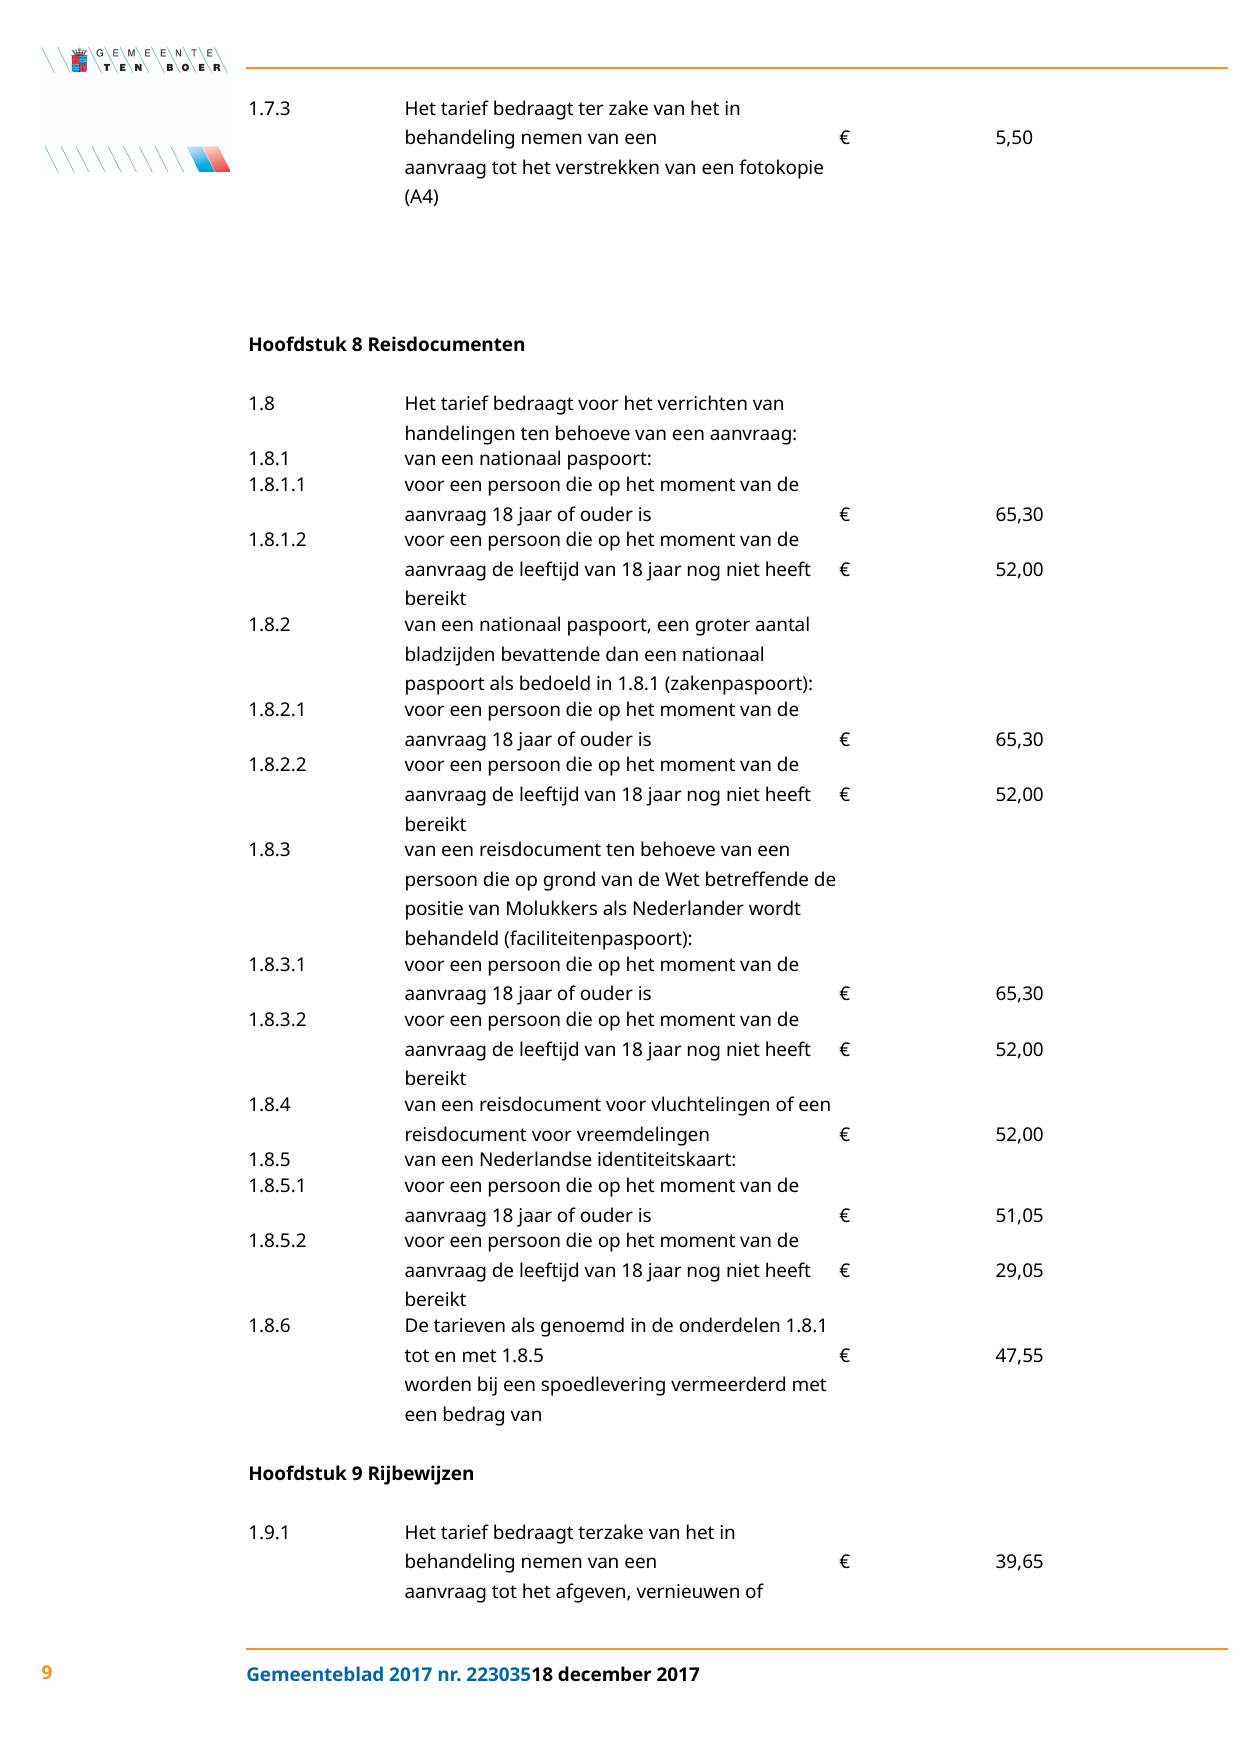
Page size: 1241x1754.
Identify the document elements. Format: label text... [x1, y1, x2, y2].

table_cell € [839, 696, 995, 752]
table_cell voor een persoon die op het moment van de aanvraag 18 jaar of ouder is [404, 1172, 839, 1227]
table_cell € [839, 95, 995, 209]
table_cell van een Nederlandse identiteitskaart: [404, 1146, 839, 1172]
table_cell voor een persoon die op het moment van de aanvraag 18 jaar of ouder is [404, 696, 839, 752]
table_cell 1.8.3.2 [248, 1006, 404, 1091]
table_cell van een nationaal paspoort, een groter aantal bladzijden bevattende dan een nationaal paspoort als bedoeld in 1.8.1 (zakenpaspoort): [404, 611, 839, 696]
table_cell van een nationaal paspoort: [404, 445, 839, 471]
table_cell 1.8.6 [248, 1313, 404, 1427]
text Hoofdstuk 8 Reisdocumenten [248, 331, 1152, 357]
table_cell 65,30 [995, 696, 1152, 752]
table_cell € [839, 471, 995, 526]
table_cell [839, 1146, 995, 1172]
table_cell voor een persoon die op het moment van de aanvraag de leeftijd van 18 jaar nog niet heeft bereikt [404, 752, 839, 836]
table_cell € [839, 1313, 995, 1427]
table_cell [995, 445, 1152, 471]
table_header [995, 390, 1152, 445]
table_cell 52,00 [995, 526, 1152, 611]
table_cell voor een persoon die op het moment van de aanvraag de leeftijd van 18 jaar nog niet heeft bereikt [404, 1228, 839, 1312]
table_cell [839, 445, 995, 471]
table_header 39,65 [995, 1519, 1152, 1604]
table_cell 52,00 [995, 752, 1152, 836]
table_header € [839, 1519, 995, 1604]
table_cell Het tarief bedraagt ter zake van het in behandeling nemen van een aanvraag tot het verstrekken van een fotokopie (A4) [404, 95, 839, 209]
table_cell voor een persoon die op het moment van de aanvraag 18 jaar of ouder is [404, 951, 839, 1006]
table_header Het tarief bedraagt voor het verrichten van handelingen ten behoeve van een aanvraag: [404, 390, 839, 445]
table_cell 52,00 [995, 1006, 1152, 1091]
table_cell 1.8.5.2 [248, 1228, 404, 1312]
table_cell 1.8.2 [248, 611, 404, 696]
table_header Het tarief bedraagt terzake van het in behandeling nemen van een aanvraag tot het afgeven, vernieuwen of [404, 1519, 839, 1604]
table_cell 29,05 [995, 1228, 1152, 1312]
table_cell 1.8.2.2 [248, 752, 404, 836]
table_cell 1.8.1 [248, 445, 404, 471]
table_cell € [839, 752, 995, 836]
table_cell 1.8.1.2 [248, 526, 404, 611]
table_cell voor een persoon die op het moment van de aanvraag de leeftijd van 18 jaar nog niet heeft bereikt [404, 1006, 839, 1091]
table_cell [995, 611, 1152, 696]
table_cell De tarieven als genoemd in de onderdelen 1.8.1 tot en met 1.8.5 worden bij een spoedlevering vermeerderd met een bedrag van [404, 1313, 839, 1427]
table_header [839, 390, 995, 445]
table_cell 1.8.5 [248, 1146, 404, 1172]
table_cell € [839, 1172, 995, 1227]
table_cell € [839, 1006, 995, 1091]
table_cell 1.8.3.1 [248, 951, 404, 1006]
table_cell [839, 836, 995, 951]
table_cell voor een persoon die op het moment van de aanvraag de leeftijd van 18 jaar nog niet heeft bereikt [404, 526, 839, 611]
table_cell [995, 836, 1152, 951]
table_cell 65,30 [995, 471, 1152, 526]
table_cell € [839, 526, 995, 611]
table_cell € [839, 1091, 995, 1146]
table_cell 1.8.5.1 [248, 1172, 404, 1227]
picture [41, 47, 231, 172]
table_cell 51,05 [995, 1172, 1152, 1227]
table_header 1.8 [248, 390, 404, 445]
table_cell 1.8.4 [248, 1091, 404, 1146]
text Hoofdstuk 9 Rijbewijzen [248, 1460, 1152, 1485]
table_cell € [839, 1228, 995, 1312]
table_cell € [839, 951, 995, 1006]
table_cell 5,50 [995, 95, 1152, 209]
table_cell 52,00 [995, 1091, 1152, 1146]
table_cell van een reisdocument voor vluchtelingen of een reisdocument voor vreemdelingen [404, 1091, 839, 1146]
table_cell [995, 1146, 1152, 1172]
table_cell 1.7.3 [248, 95, 404, 209]
table_cell van een reisdocument ten behoeve van een persoon die op grond van de Wet betreffende de positie van Molukkers als Nederlander wordt behandeld (faciliteitenpaspoort): [404, 836, 839, 951]
table_header 1.9.1 [248, 1519, 404, 1604]
table_cell 1.8.1.1 [248, 471, 404, 526]
table_cell [839, 611, 995, 696]
table_cell 47,55 [995, 1313, 1152, 1427]
table_cell voor een persoon die op het moment van de aanvraag 18 jaar of ouder is [404, 471, 839, 526]
table_cell 1.8.2.1 [248, 696, 404, 752]
table_cell 1.8.3 [248, 836, 404, 951]
table_cell 65,30 [995, 951, 1152, 1006]
